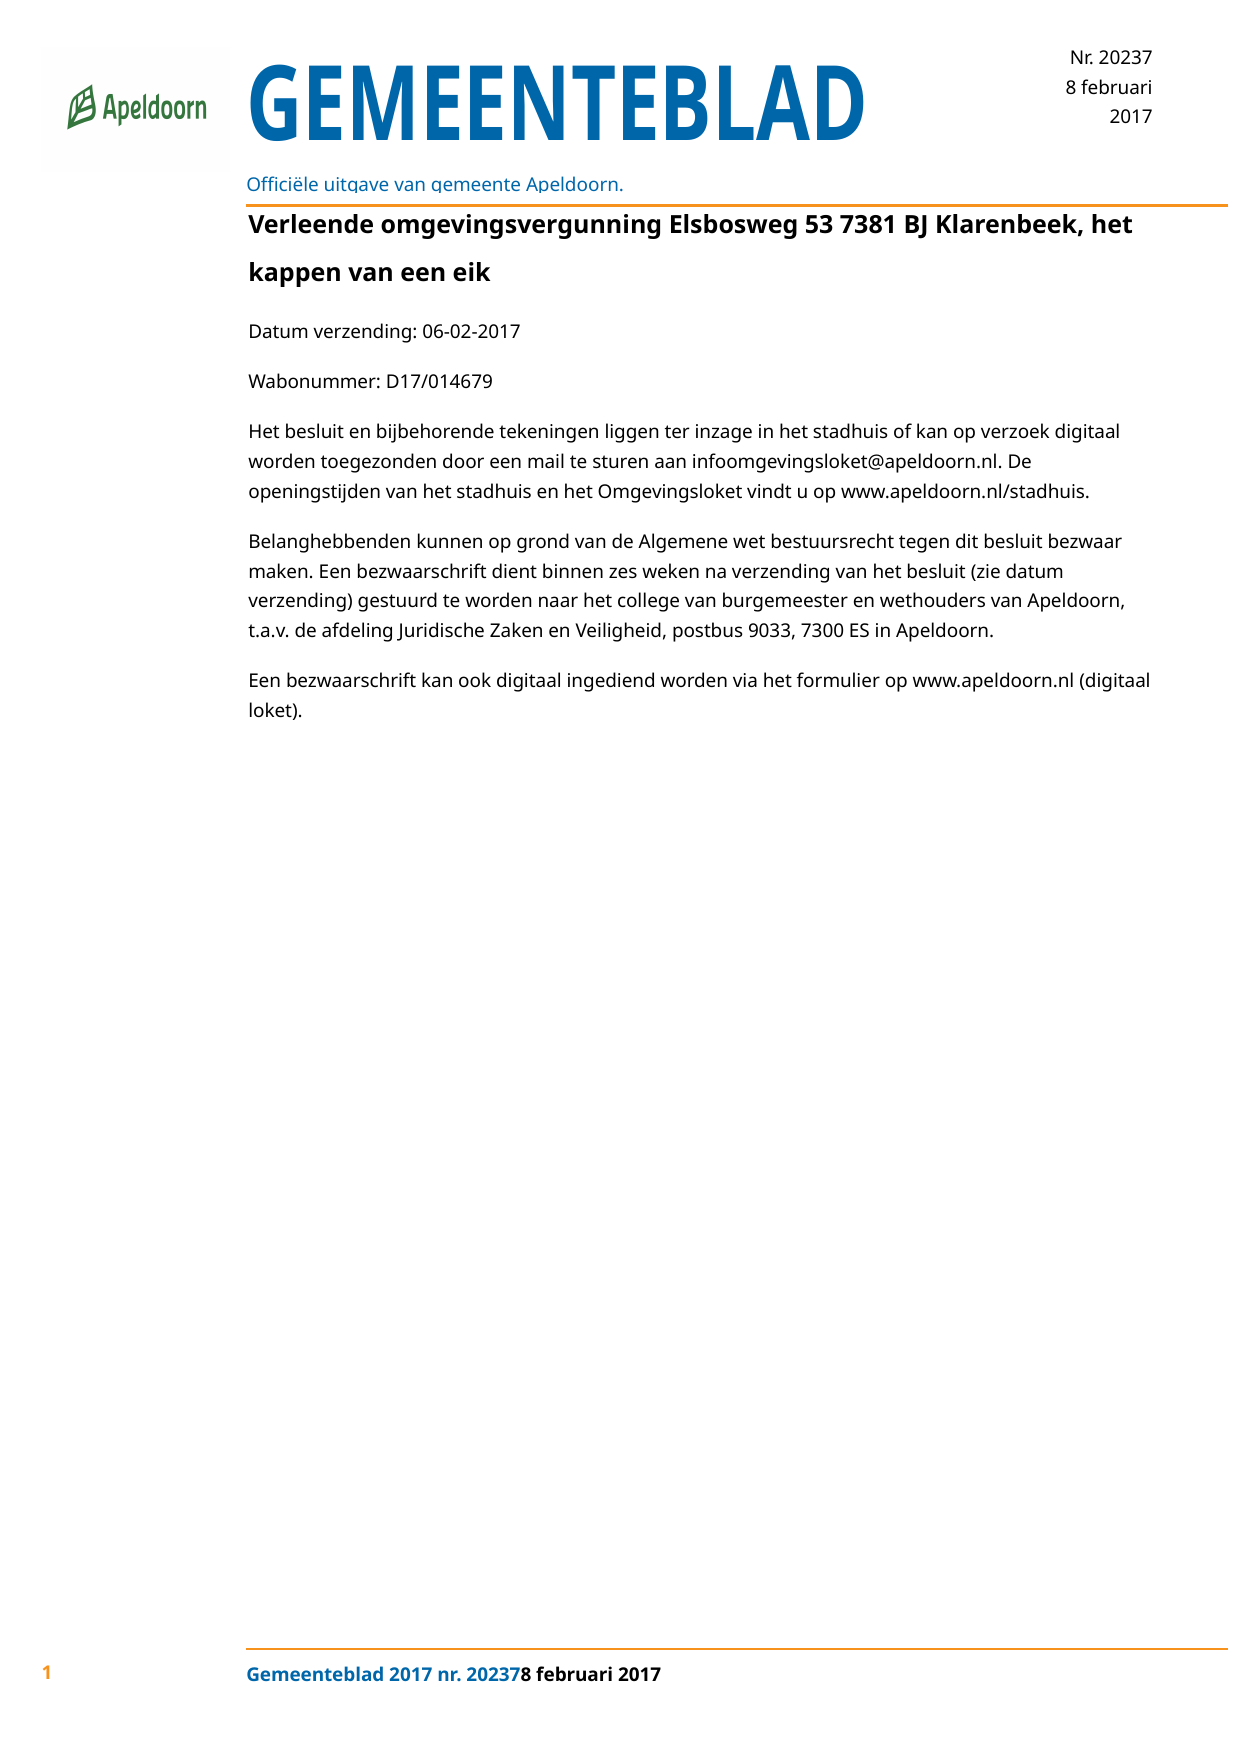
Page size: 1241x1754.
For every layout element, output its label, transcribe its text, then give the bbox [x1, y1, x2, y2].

text Belanghebbenden kunnen op grond van de Algemene wet bestuursrecht tegen dit besluit bezwaar maken. Een bezwaarschrift dient binnen zes weken na verzending van het besluit (zie datum verzending) gestuurd te worden naar het college van burgemeester en wethouders van Apeldoorn, t.a.v. de afdeling Juridische Zaken en Veiligheid, postbus 9033, 7300 ES in Apeldoorn. [248, 528, 1152, 643]
text Wabonummer: D17/014679 [248, 368, 1152, 394]
text Een bezwaarschrift kan ook digitaal ingediend worden via het formulier op www.apeldoorn.nl (digitaal loket). [248, 667, 1152, 723]
picture [41, 47, 231, 172]
text Verleende omgevingsvergunning Elsbosweg 53 7381 BJ Klarenbeek, het kappen van een eik [248, 207, 1152, 288]
text Datum verzending: 06-02-2017 [248, 318, 1152, 344]
text Het besluit en bijbehorende tekeningen liggen ter inzage in het stadhuis of kan op verzoek digitaal worden toegezonden door een mail te sturen aan infoomgevingsloket@apeldoorn.nl. De openingstijden van het stadhuis en het Omgevingsloket vindt u op www.apeldoorn.nl/stadhuis. [248, 419, 1152, 504]
